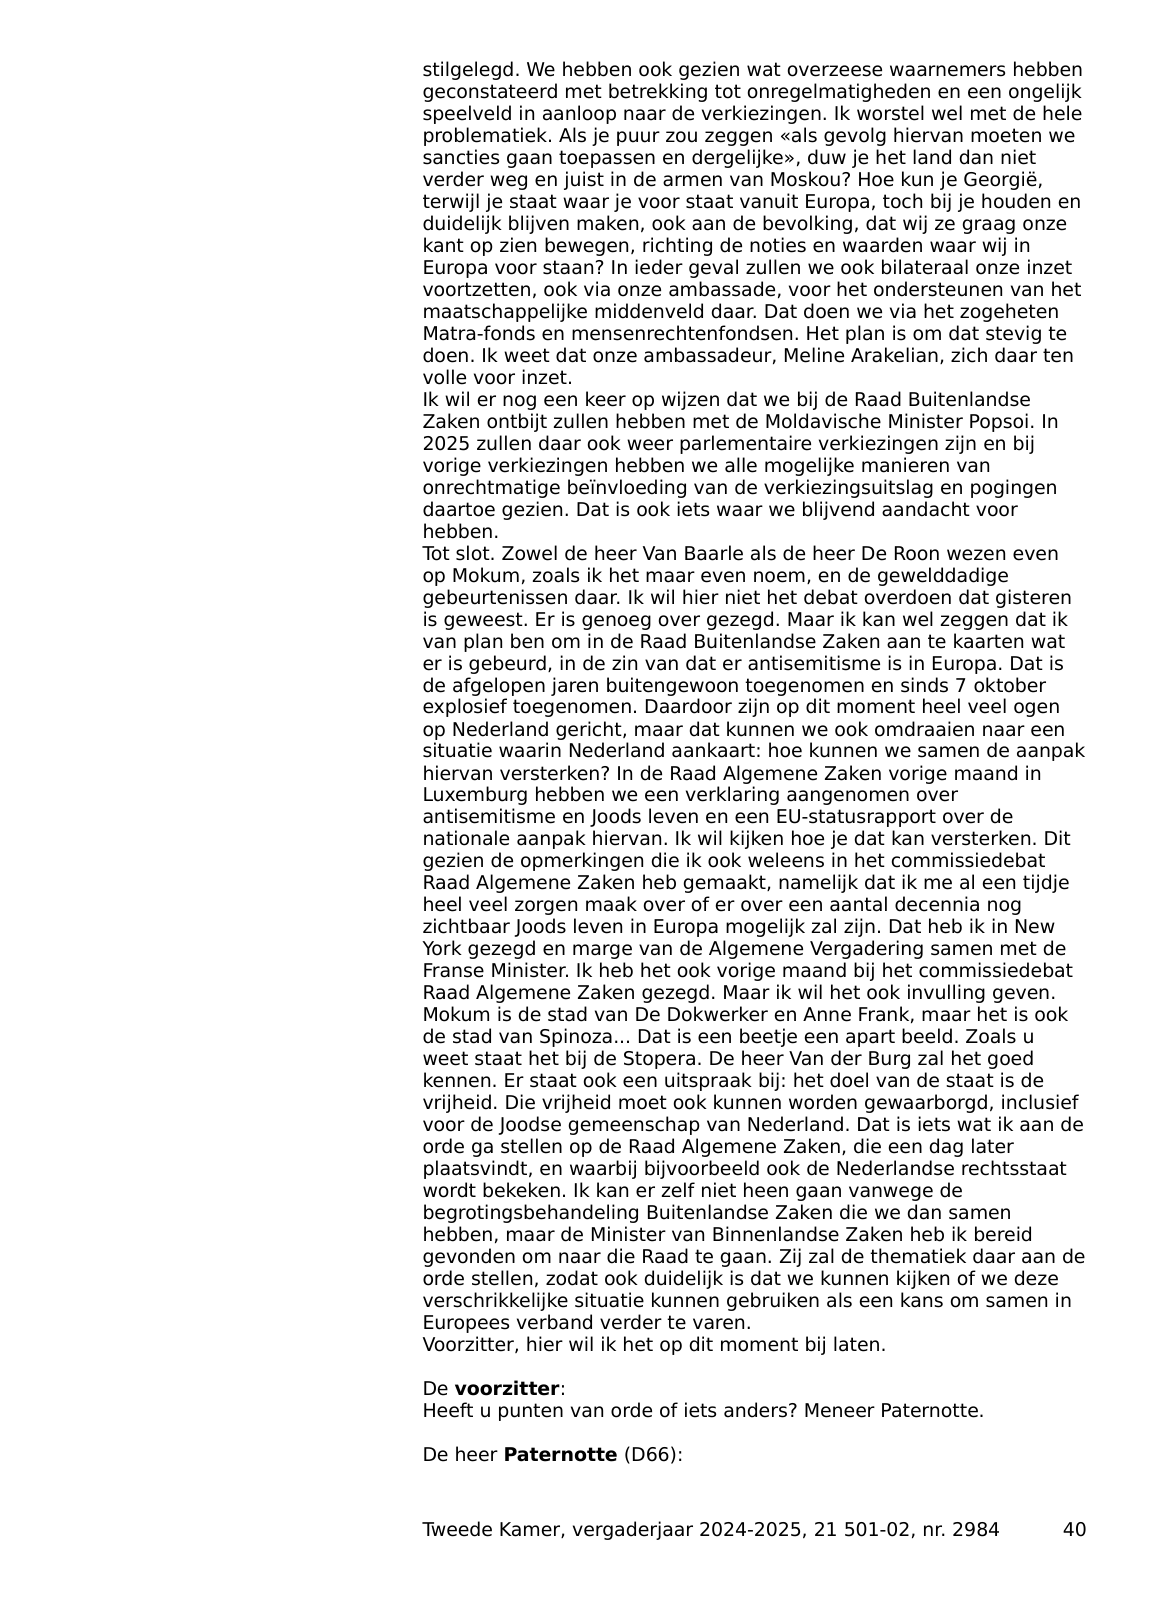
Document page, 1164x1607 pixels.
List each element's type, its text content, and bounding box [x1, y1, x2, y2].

text stilgelegd. We hebben ook gezien wat overzeese waarnemers hebben geconstateerd met betrekking tot onregelmatigheden en een ongelijk speelveld in aanloop naar de verkiezingen. Ik worstel wel met de hele problematiek. Als je puur zou zeggen «als gevolg hiervan moeten we sancties gaan toepassen en dergelijke», duw je het land dan niet verder weg en juist in de armen van Moskou? Hoe kun je Georgië, terwijl je staat waar je voor staat vanuit Europa, toch bij je houden en duidelijk blijven maken, ook aan de bevolking, dat wij ze graag onze kant op zien bewegen, richting de noties en waarden waar wij in Europa voor staan? In ieder geval zullen we ook bilateraal onze inzet voortzetten, ook via onze ambassade, voor het ondersteunen van het maatschappelijke middenveld daar. Dat doen we via het zogeheten Matra-fonds en mensenrechtenfondsen. Het plan is om dat stevig te doen. Ik weet dat onze ambassadeur, Meline Arakelian, zich daar ten volle voor inzet. [422, 59, 1087, 389]
text De voorzitter: [422, 1378, 1087, 1400]
text De heer Paternotte (D66): [422, 1444, 1087, 1466]
text Heeft u punten van orde of iets anders? Meneer Paternotte. [422, 1400, 1087, 1422]
text Tot slot. Zowel de heer Van Baarle als de heer De Roon wezen even op Mokum, zoals ik het maar even noem, en de gewelddadige gebeurtenissen daar. Ik wil hier niet het debat overdoen dat gisteren is geweest. Er is genoeg over gezegd. Maar ik kan wel zeggen dat ik van plan ben om in de Raad Buitenlandse Zaken aan te kaarten wat er is gebeurd, in de zin van dat er antisemitisme is in Europa. Dat is de afgelopen jaren buitengewoon toegenomen en sinds 7 oktober explosief toegenomen. Daardoor zijn op dit moment heel veel ogen op Nederland gericht, maar dat kunnen we ook omdraaien naar een situatie waarin Nederland aankaart: hoe kunnen we samen de aanpak hiervan versterken? In de Raad Algemene Zaken vorige maand in Luxemburg hebben we een verklaring aangenomen over antisemitisme en Joods leven en een EU-statusrapport over de nationale aanpak hiervan. Ik wil kijken hoe je dat kan versterken. Dit gezien de opmerkingen die ik ook weleens in het commissiedebat Raad Algemene Zaken heb gemaakt, namelijk dat ik me al een tijdje heel veel zorgen maak over of er over een aantal decennia nog zichtbaar Joods leven in Europa mogelijk zal zijn. Dat heb ik in New York gezegd en marge van de Algemene Vergadering samen met de Franse Minister. Ik heb het ook vorige maand bij het commissiedebat Raad Algemene Zaken gezegd. Maar ik wil het ook invulling geven. Mokum is de stad van De Dokwerker en Anne Frank, maar het is ook de stad van Spinoza... Dat is een beetje een apart beeld. Zoals u weet staat het bij de Stopera. De heer Van der Burg zal het goed kennen. Er staat ook een uitspraak bij: het doel van de staat is de vrijheid. Die vrijheid moet ook kunnen worden gewaarborgd, inclusief voor de Joodse gemeenschap van Nederland. Dat is iets wat ik aan de orde ga stellen op de Raad Algemene Zaken, die een dag later plaatsvindt, en waarbij bijvoorbeeld ook de Nederlandse rechtsstaat wordt bekeken. Ik kan er zelf niet heen gaan vanwege de begrotingsbehandeling Buitenlandse Zaken die we dan samen hebben, maar de Minister van Binnenlandse Zaken heb ik bereid gevonden om naar die Raad te gaan. Zij zal de thematiek daar aan de orde stellen, zodat ook duidelijk is dat we kunnen kijken of we deze verschrikkelijke situatie kunnen gebruiken als een kans om samen in Europees verband verder te varen. [422, 543, 1087, 1334]
text Ik wil er nog een keer op wijzen dat we bij de Raad Buitenlandse Zaken ontbijt zullen hebben met de Moldavische Minister Popsoi. In 2025 zullen daar ook weer parlementaire verkiezingen zijn en bij vorige verkiezingen hebben we alle mogelijke manieren van onrechtmatige beïnvloeding van de verkiezingsuitslag en pogingen daartoe gezien. Dat is ook iets waar we blijvend aandacht voor hebben. [422, 389, 1087, 543]
text Voorzitter, hier wil ik het op dit moment bij laten. [422, 1334, 1087, 1356]
